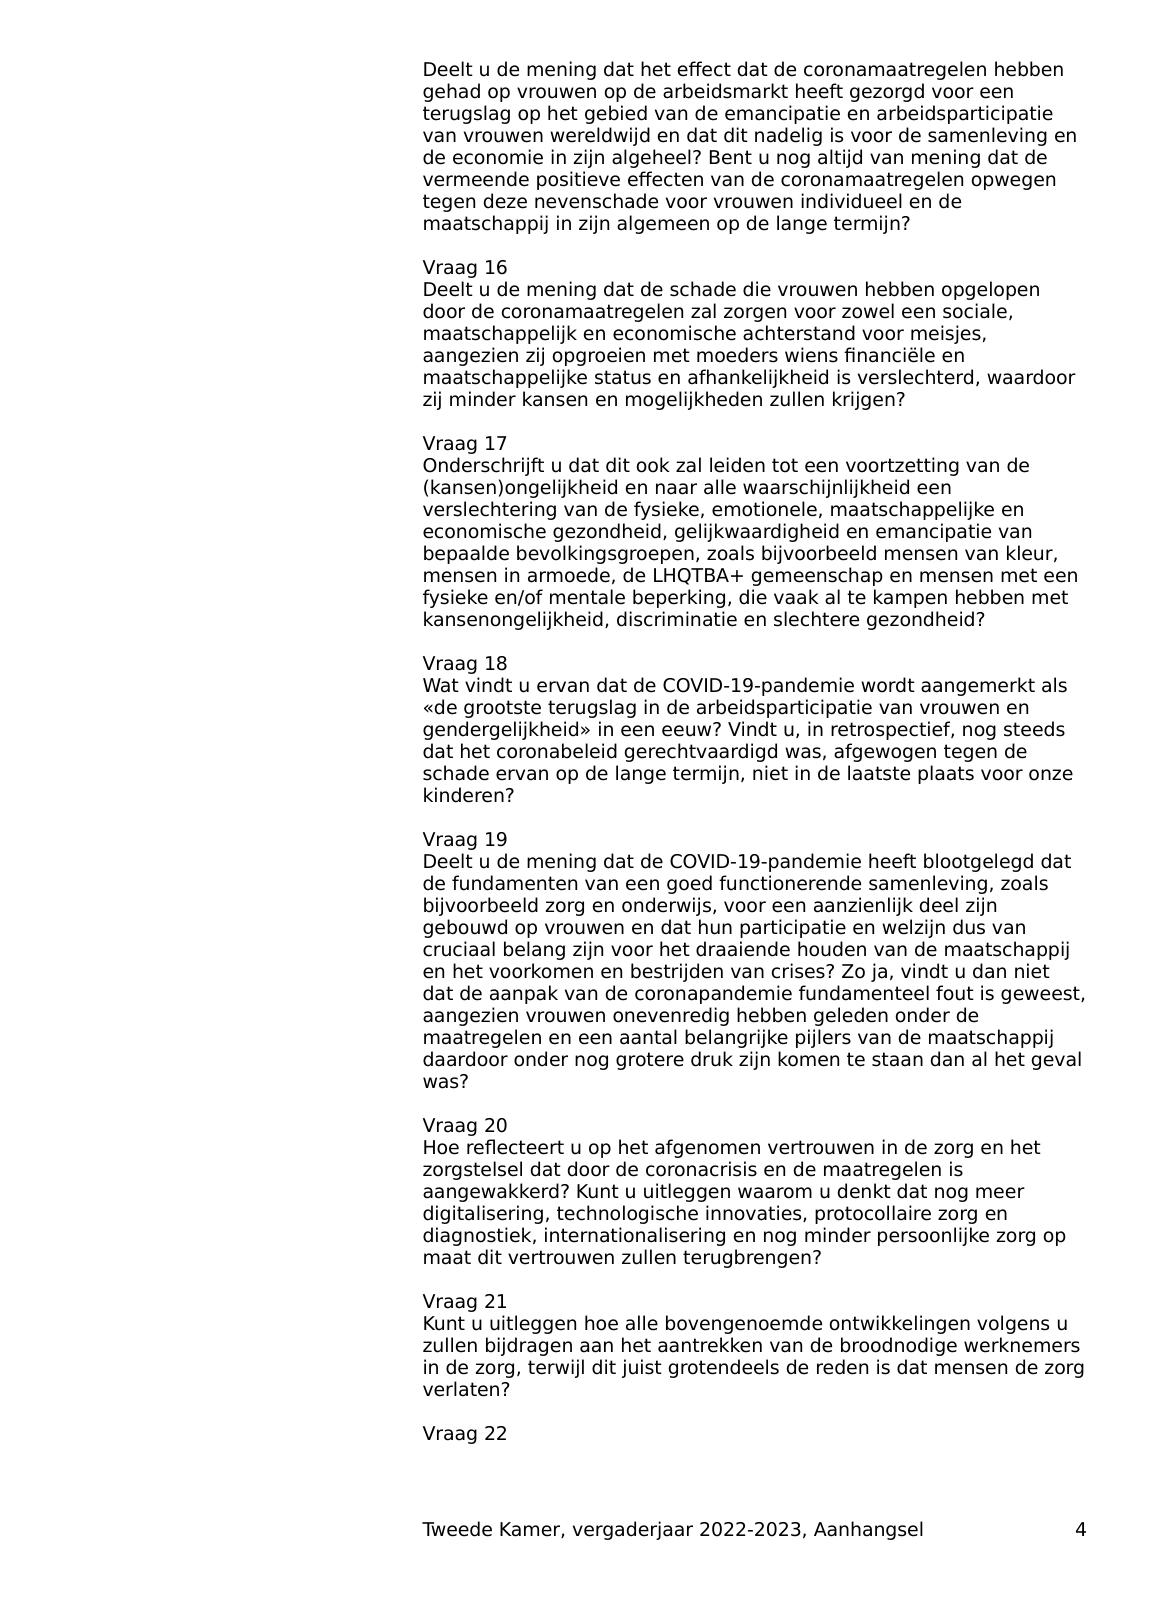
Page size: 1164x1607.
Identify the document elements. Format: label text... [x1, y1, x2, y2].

text Hoe reflecteert u op het afgenomen vertrouwen in de zorg en het zorgstelsel dat door de coronacrisis en de maatregelen is aangewakkerd? Kunt u uitleggen waarom u denkt dat nog meer digitalisering, technologische innovaties, protocollaire zorg en diagnostiek, internationalisering en nog minder persoonlijke zorg op maat dit vertrouwen zullen terugbrengen? [422, 1137, 1087, 1269]
text Vraag 19 [422, 829, 1087, 851]
text Wat vindt u ervan dat de COVID-19-pandemie wordt aangemerkt als «de grootste terugslag in de arbeidsparticipatie van vrouwen en gendergelijkheid» in een eeuw? Vindt u, in retrospectief, nog steeds dat het coronabeleid gerechtvaardigd was, afgewogen tegen de schade ervan op de lange termijn, niet in de laatste plaats voor onze kinderen? [422, 675, 1087, 807]
text Onderschrijft u dat dit ook zal leiden tot een voortzetting van de (kansen)ongelijkheid en naar alle waarschijnlijkheid een verslechtering van de fysieke, emotionele, maatschappelijke en economische gezondheid, gelijkwaardigheid en emancipatie van bepaalde bevolkingsgroepen, zoals bijvoorbeeld mensen van kleur, mensen in armoede, de LHQTBA+ gemeenschap en mensen met een fysieke en/of mentale beperking, die vaak al te kampen hebben met kansenongelijkheid, discriminatie en slechtere gezondheid? [422, 455, 1087, 631]
text Deelt u de mening dat het effect dat de coronamaatregelen hebben gehad op vrouwen op de arbeidsmarkt heeft gezorgd voor een terugslag op het gebied van de emancipatie en arbeidsparticipatie van vrouwen wereldwijd en dat dit nadelig is voor de samenleving en de economie in zijn algeheel? Bent u nog altijd van mening dat de vermeende positieve effecten van de coronamaatregelen opwegen tegen deze nevenschade voor vrouwen individueel en de maatschappij in zijn algemeen op de lange termijn? [422, 59, 1087, 235]
text Deelt u de mening dat de COVID-19-pandemie heeft blootgelegd dat de fundamenten van een goed functionerende samenleving, zoals bijvoorbeeld zorg en onderwijs, voor een aanzienlijk deel zijn gebouwd op vrouwen en dat hun participatie en welzijn dus van cruciaal belang zijn voor het draaiende houden van de maatschappij en het voorkomen en bestrijden van crises? Zo ja, vindt u dan niet dat de aanpak van de coronapandemie fundamenteel fout is geweest, aangezien vrouwen onevenredig hebben geleden onder de maatregelen en een aantal belangrijke pijlers van de maatschappij daardoor onder nog grotere druk zijn komen te staan dan al het geval was? [422, 851, 1087, 1093]
text Vraag 18 [422, 653, 1087, 675]
text Deelt u de mening dat de schade die vrouwen hebben opgelopen door de coronamaatregelen zal zorgen voor zowel een sociale, maatschappelijk en economische achterstand voor meisjes, aangezien zij opgroeien met moeders wiens financiële en maatschappelijke status en afhankelijkheid is verslechterd, waardoor zij minder kansen en mogelijkheden zullen krijgen? [422, 279, 1087, 411]
text Vraag 21 [422, 1291, 1087, 1313]
text Vraag 20 [422, 1115, 1087, 1137]
text Vraag 17 [422, 433, 1087, 455]
text Kunt u uitleggen hoe alle bovengenoemde ontwikkelingen volgens u zullen bijdragen aan het aantrekken van de broodnodige werknemers in de zorg, terwijl dit juist grotendeels de reden is dat mensen de zorg verlaten? [422, 1313, 1087, 1401]
text Vraag 22 [422, 1423, 1087, 1445]
text Vraag 16 [422, 257, 1087, 279]
